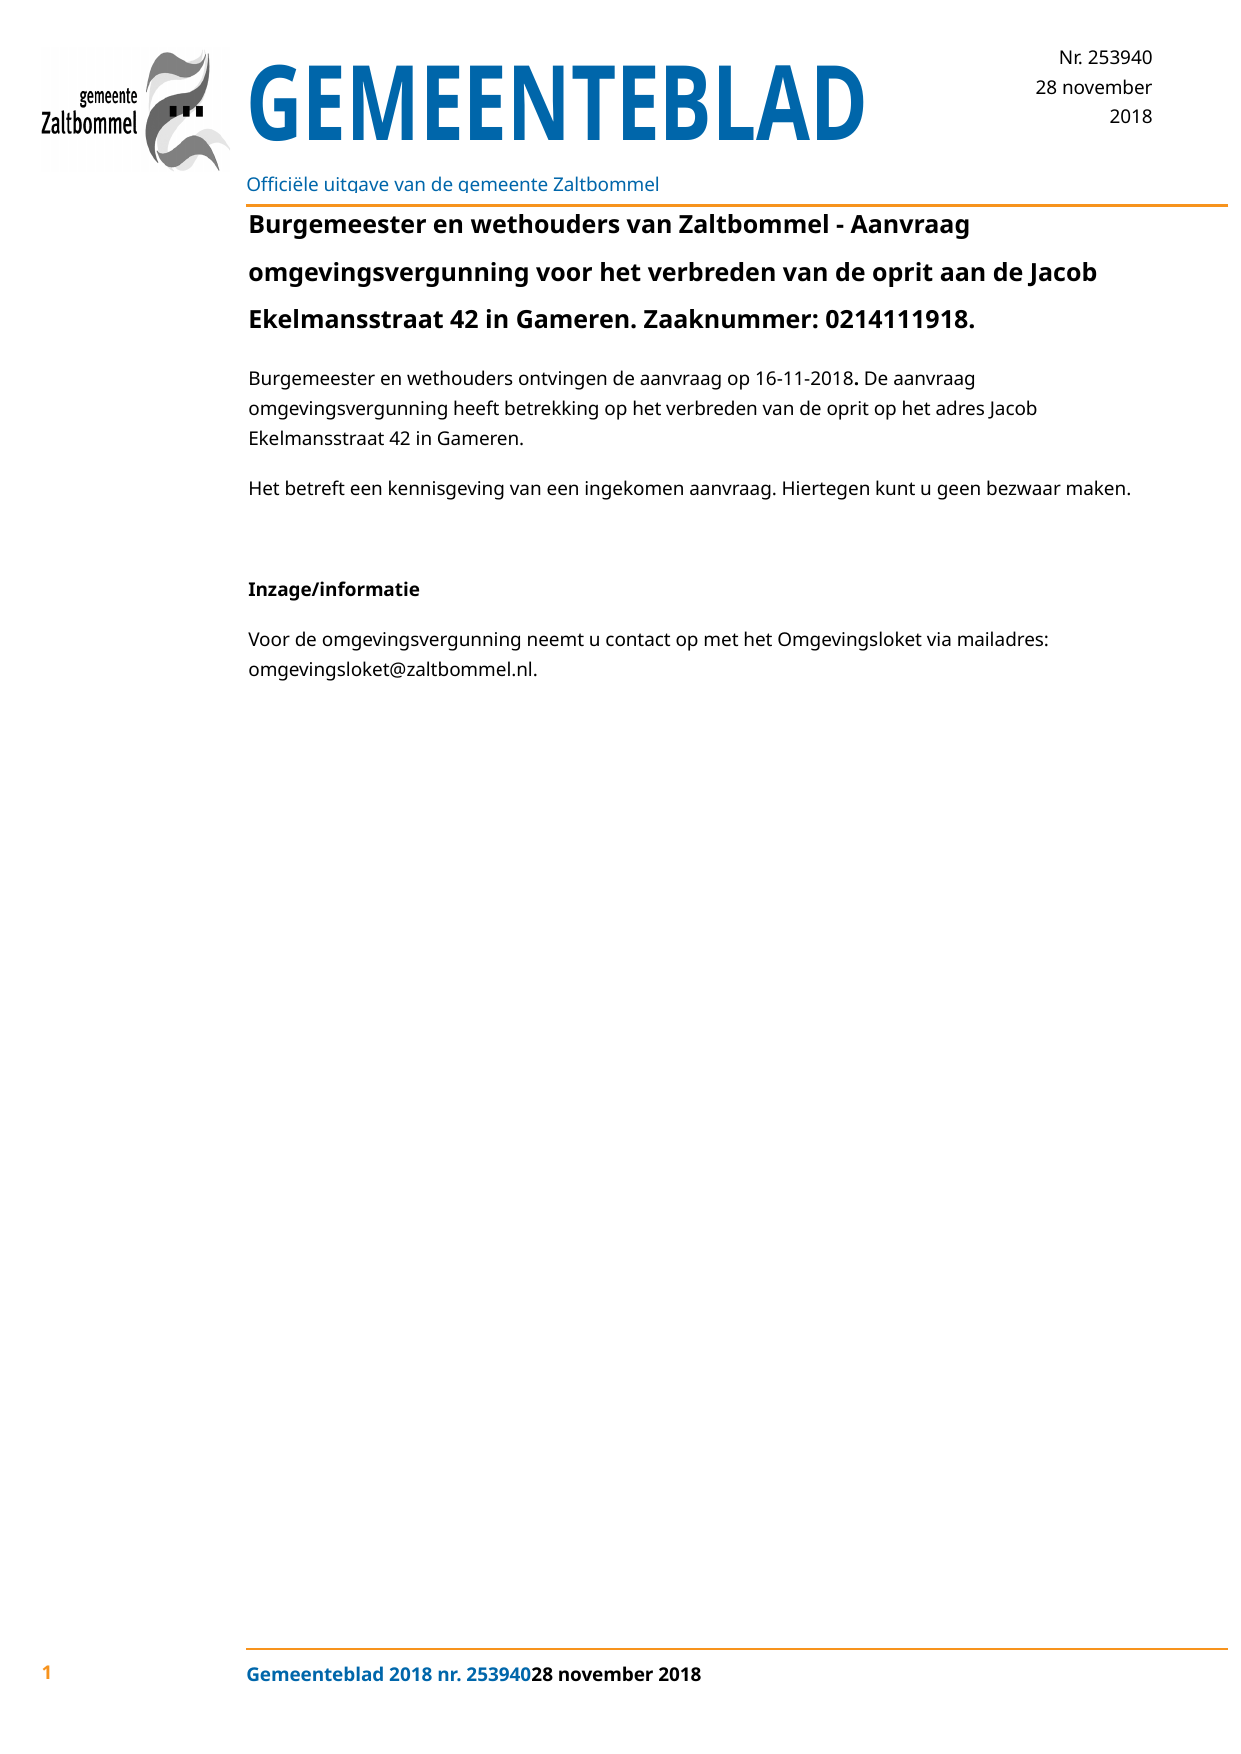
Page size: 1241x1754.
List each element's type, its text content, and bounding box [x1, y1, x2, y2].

picture [41, 47, 231, 172]
text Burgemeester en wethouders ontvingen de aanvraag op 16-11-2018. De aanvraag omgevingsvergunning heeft betrekking op het verbreden van de oprit op het adres Jacob Ekelmansstraat 42 in Gameren. [248, 366, 1152, 450]
text Voor de omgevingsvergunning neemt u contact op met het Omgevingsloket via mailadres: omgevingsloket@zaltbommel.nl. [248, 626, 1152, 682]
text Inzage/informatie [248, 576, 1152, 602]
text Burgemeester en wethouders van Zaltbommel - Aanvraag omgevingsvergunning voor het verbreden van de oprit aan de Jacob Ekelmansstraat 42 in Gameren. Zaaknummer: 0214111918. [248, 207, 1152, 336]
text Het betreft een kennisgeving van een ingekomen aanvraag. Hiertegen kunt u geen bezwaar maken. [248, 475, 1152, 501]
